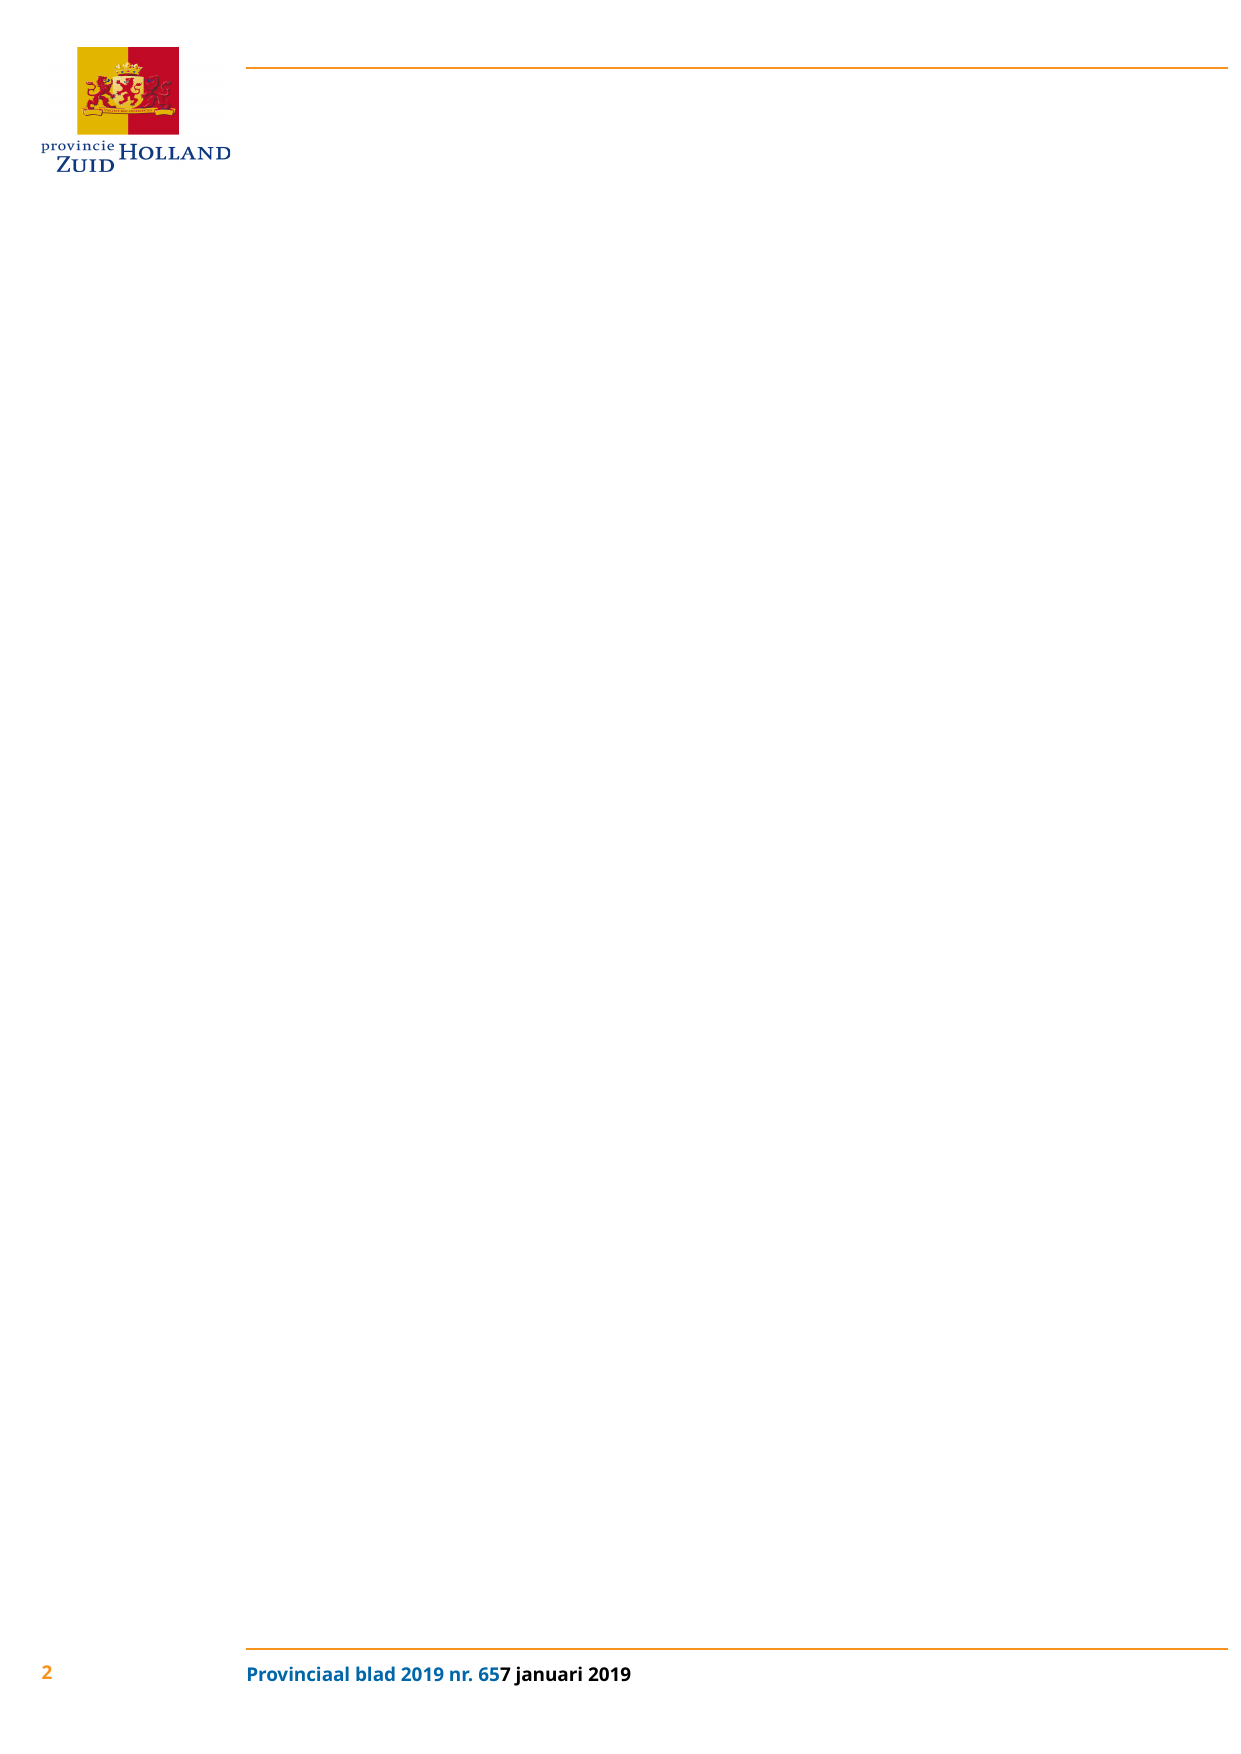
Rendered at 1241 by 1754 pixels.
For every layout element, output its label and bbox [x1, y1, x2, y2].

picture [41, 47, 231, 172]
